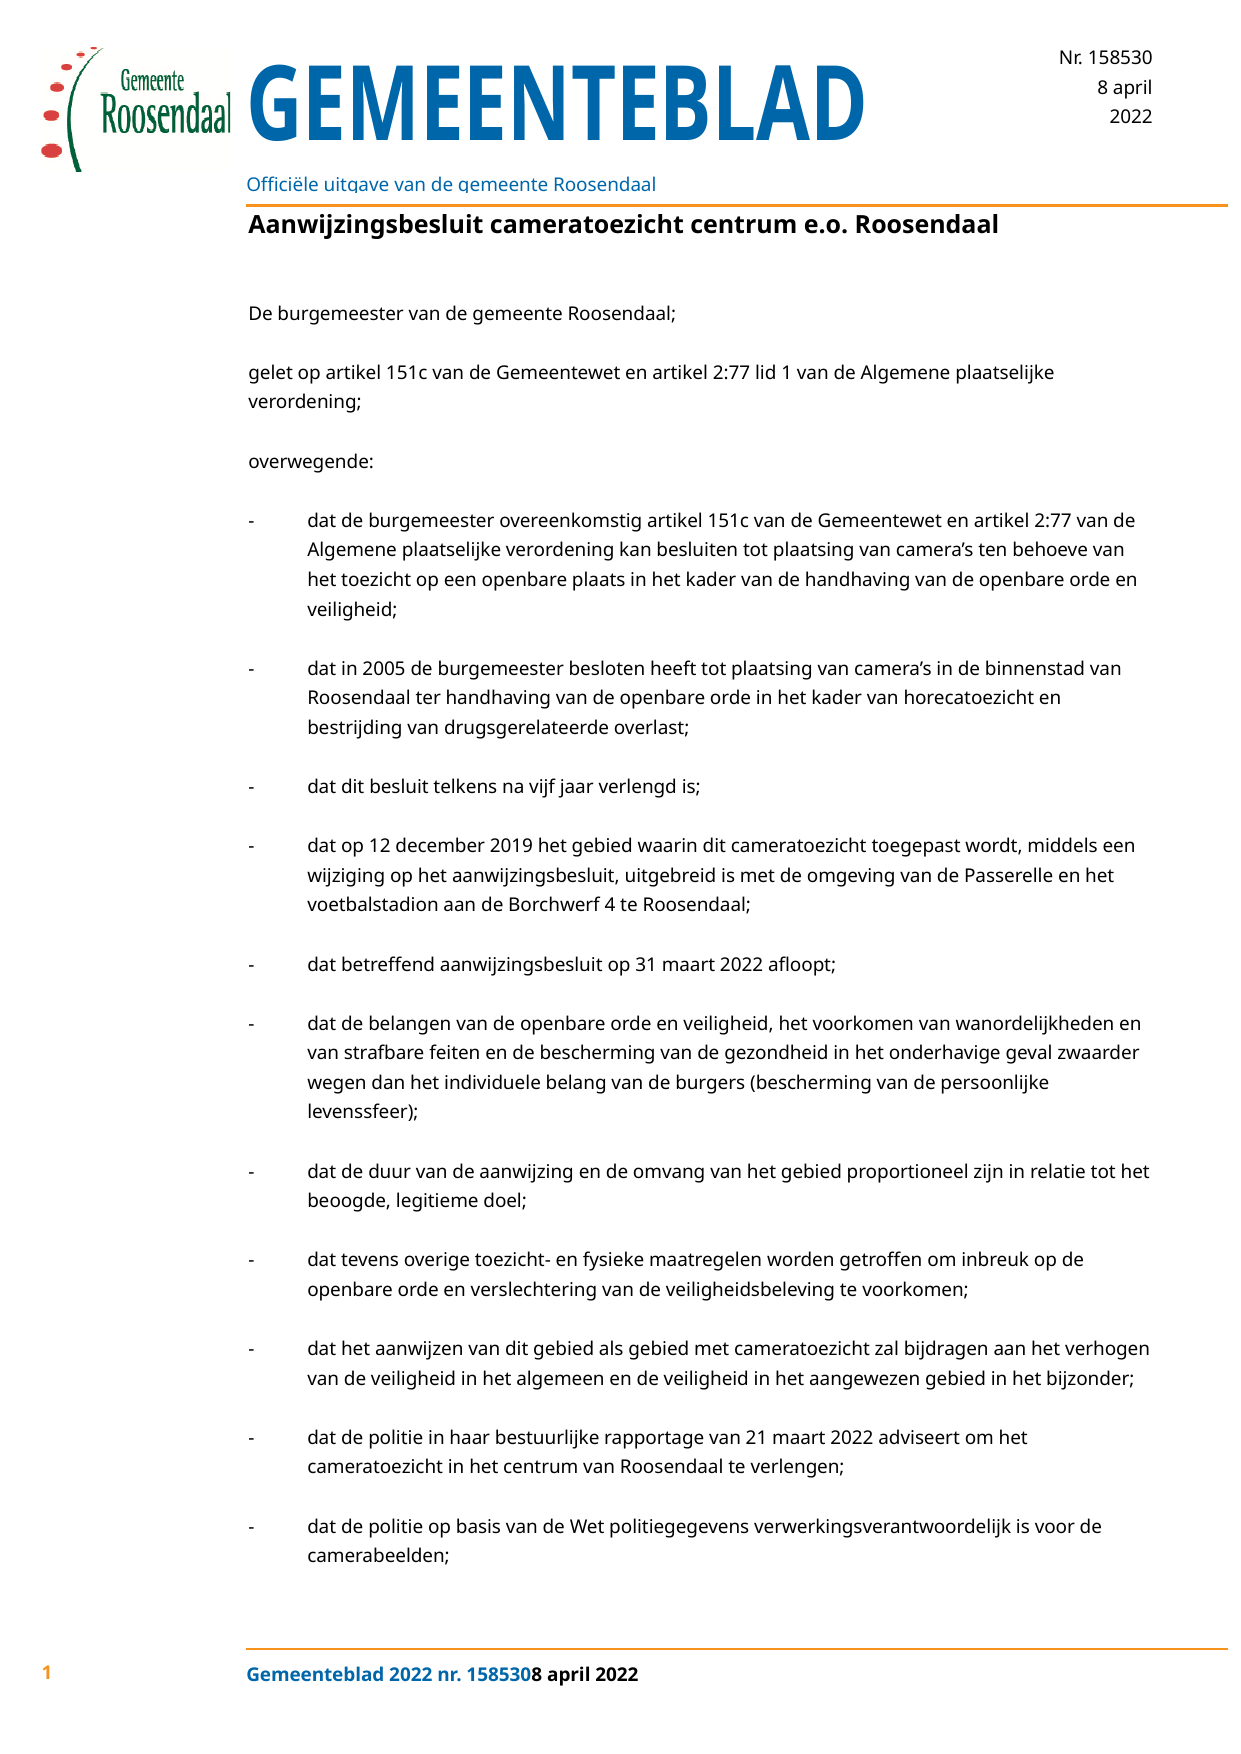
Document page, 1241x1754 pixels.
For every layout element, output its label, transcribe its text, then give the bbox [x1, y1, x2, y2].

list dat in 2005 de burgemeester besloten heeft tot plaatsing van camera’s in de binnenstad van Roosendaal ter handhaving van de openbare orde in het kader van horecatoezicht en bestrijding van drugsgerelateerde overlast; [248, 655, 1152, 740]
list dat de duur van de aanwijzing en de omvang van het gebied proportioneel zijn in relatie tot het beoogde, legitieme doel; [248, 1158, 1152, 1213]
list dat de politie in haar bestuurlijke rapportage van 21 maart 2022 adviseert om het cameratoezicht in het centrum van Roosendaal te verlengen; [248, 1424, 1152, 1479]
list dat het aanwijzen van dit gebied als gebied met cameratoezicht zal bijdragen aan het verhogen van de veiligheid in het algemeen en de veiligheid in het aangewezen gebied in het bijzonder; [248, 1335, 1152, 1391]
list dat op 12 december 2019 het gebied waarin dit cameratoezicht toegepast wordt, middels een wijziging op het aanwijzingsbesluit, uitgebreid is met de omgeving van de Passerelle en het voetbalstadion aan de Borchwerf 4 te Roosendaal; [248, 832, 1152, 917]
list dat de politie op basis van de Wet politiegegevens verwerkingsverantwoordelijk is voor de camerabeelden; [248, 1513, 1152, 1568]
text overwegende: [248, 448, 1152, 473]
text Aanwijzingsbesluit cameratoezicht centrum e.o. Roosendaal [248, 207, 1152, 241]
text gelet op artikel 151c van de Gemeentewet en artikel 2:77 lid 1 van de Algemene plaatselijke verordening; [248, 359, 1152, 414]
list dat dit besluit telkens na vijf jaar verlengd is; [248, 773, 1152, 799]
picture [41, 47, 231, 172]
text De burgemeester van de gemeente Roosendaal; [248, 300, 1152, 326]
list dat de burgemeester overeenkomstig artikel 151c van de Gemeentewet en artikel 2:77 van de Algemene plaatselijke verordening kan besluiten tot plaatsing van camera’s ten behoeve van het toezicht op een openbare plaats in het kader van de handhaving van de openbare orde en veiligheid; [248, 507, 1152, 621]
list dat de belangen van de openbare orde en veiligheid, het voorkomen van wanordelijkheden en van strafbare feiten en de bescherming van de gezondheid in het onderhavige geval zwaarder wegen dan het individuele belang van de burgers (bescherming van de persoonlijke levenssfeer); [248, 1010, 1152, 1124]
list dat tevens overige toezicht- en fysieke maatregelen worden getroffen om inbreuk op de openbare orde en verslechtering van de veiligheidsbeleving te voorkomen; [248, 1247, 1152, 1302]
list dat betreffend aanwijzingsbesluit op 31 maart 2022 afloopt; [248, 951, 1152, 976]
